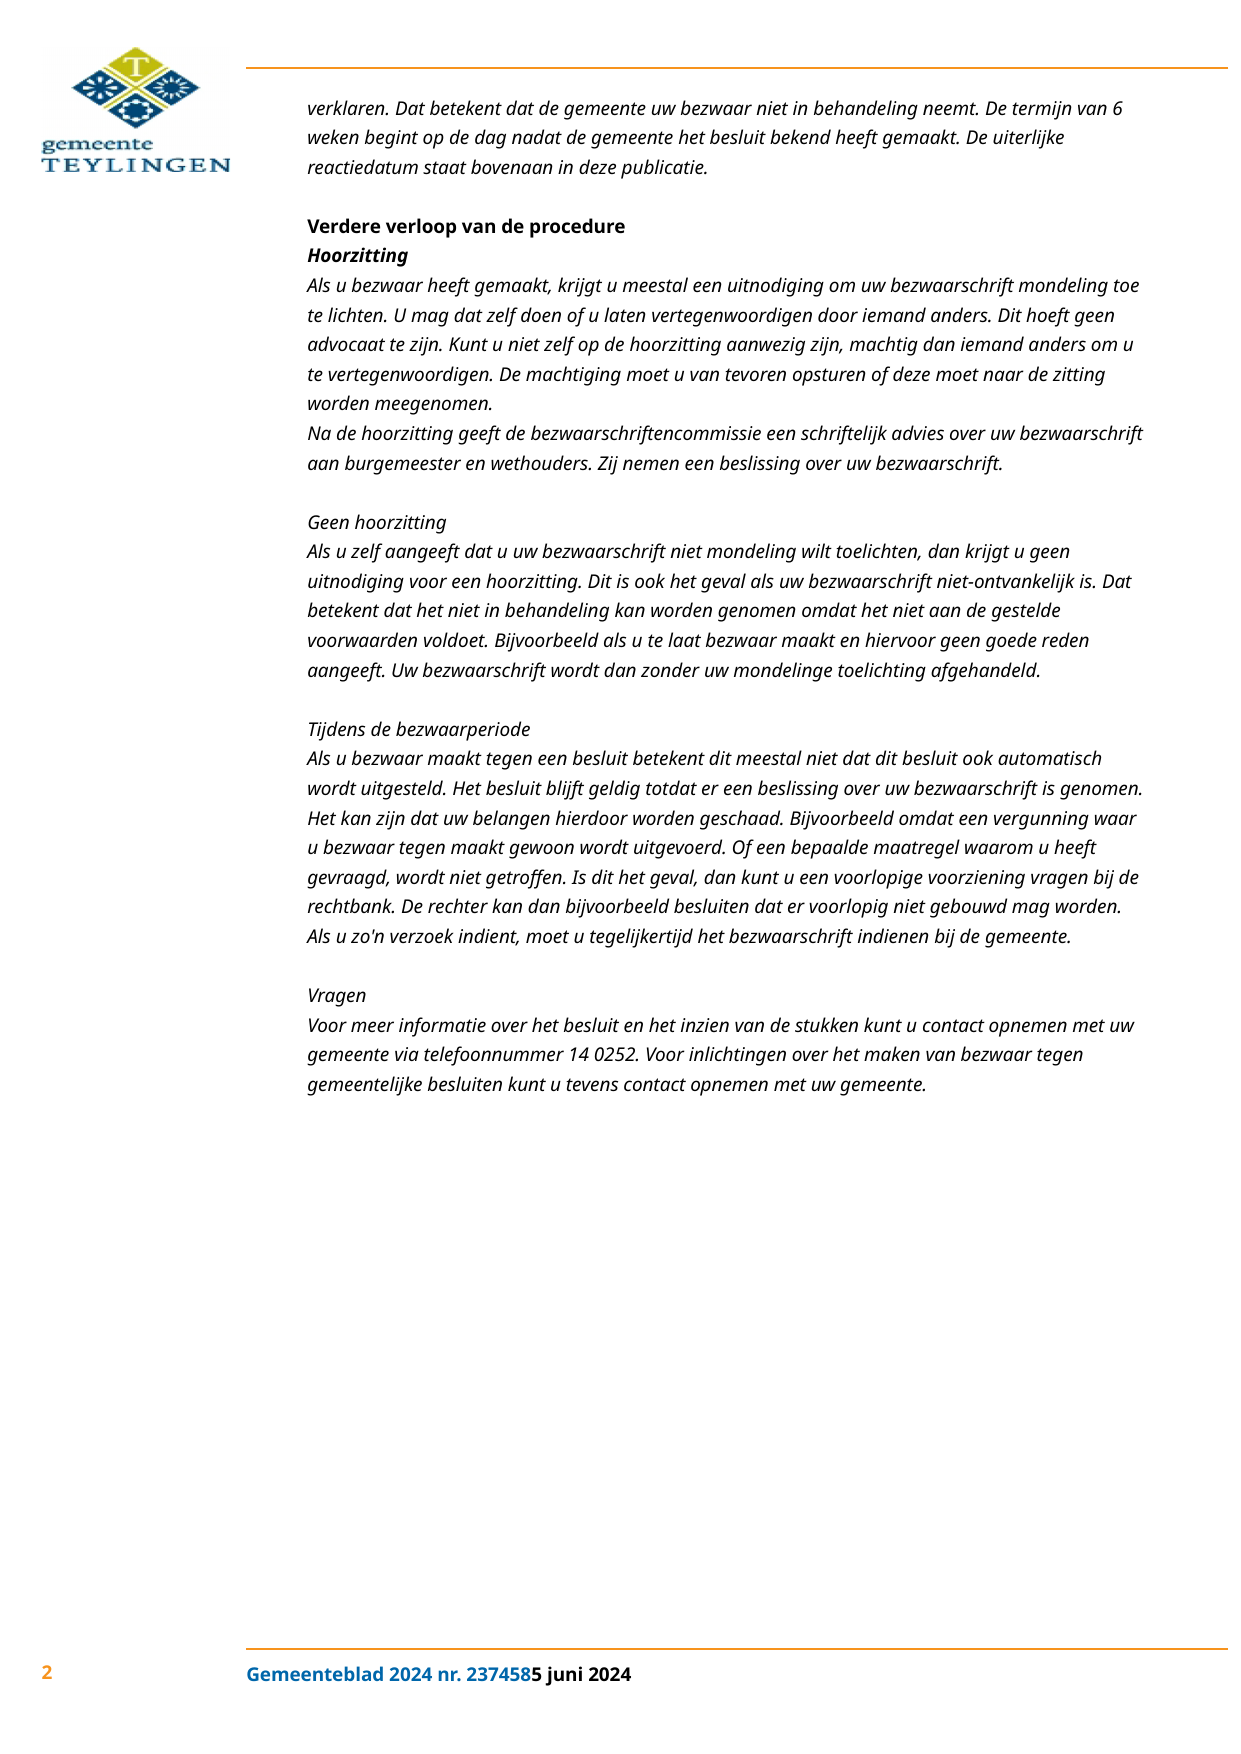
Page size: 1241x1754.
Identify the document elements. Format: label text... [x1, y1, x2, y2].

list Na de hoorzitting geeft de bezwaarschriftencommissie een schriftelijk advies over uw bezwaarschrift aan burgemeester en wethouders. Zij nemen een beslissing over uw bezwaarschrift. [248, 420, 1152, 476]
picture [41, 47, 231, 172]
list Vragen [248, 982, 1152, 1008]
list Voor meer informatie over het besluit en het inzien van de stukken kunt u contact opnemen met uw gemeente via telefoonnummer 14 0252. Voor inlichtingen over het maken van bezwaar tegen gemeentelijke besluiten kunt u tevens contact opnemen met uw gemeente. [248, 1012, 1152, 1097]
list Als u bezwaar heeft gemaakt, krijgt u meestal een uitnodiging om uw bezwaarschrift mondeling toe te lichten. U mag dat zelf doen of u laten vertegenwoordigen door iemand anders. Dit hoeft geen advocaat te zijn. Kunt u niet zelf op de hoorzitting aanwezig zijn, machtig dan iemand anders om u te vertegenwoordigen. De machtiging moet u van tevoren opsturen of deze moet naar de zitting worden meegenomen. [248, 272, 1152, 416]
list Als u zelf aangeeft dat u uw bezwaarschrift niet mondeling wilt toelichten, dan krijgt u geen uitnodiging voor een hoorzitting. Dit is ook het geval als uw bezwaarschrift niet-ontvankelijk is. Dat betekent dat het niet in behandeling kan worden genomen omdat het niet aan de gestelde voorwaarden voldoet. Bijvoorbeeld als u te laat bezwaar maakt en hiervoor geen goede reden aangeeft. Uw bezwaarschrift wordt dan zonder uw mondelinge toelichting afgehandeld. [248, 538, 1152, 683]
list verklaren. Dat betekent dat de gemeente uw bezwaar niet in behandeling neemt. De termijn van 6 weken begint op de dag nadat de gemeente het besluit bekend heeft gemaakt. De uiterlijke reactiedatum staat bovenaan in deze publicatie. [248, 95, 1152, 180]
list Geen hoorzitting [248, 509, 1152, 535]
list Verdere verloop van de procedure [248, 213, 1152, 239]
list Als u bezwaar maakt tegen een besluit betekent dit meestal niet dat dit besluit ook automatisch wordt uitgesteld. Het besluit blijft geldig totdat er een beslissing over uw bezwaarschrift is genomen. Het kan zijn dat uw belangen hierdoor worden geschaad. Bijvoorbeeld omdat een vergunning waar u bezwaar tegen maakt gewoon wordt uitgevoerd. Of een bepaalde maatregel waarom u heeft gevraagd, wordt niet getroffen. Is dit het geval, dan kunt u een voorlopige voorziening vragen bij de rechtbank. De rechter kan dan bijvoorbeeld besluiten dat er voorlopig niet gebouwd mag worden. Als u zo'n verzoek indient, moet u tegelijkertijd het bezwaarschrift indienen bij de gemeente. [248, 746, 1152, 949]
list Hoorzitting [248, 243, 1152, 268]
list Tijdens de bezwaarperiode [248, 716, 1152, 742]
